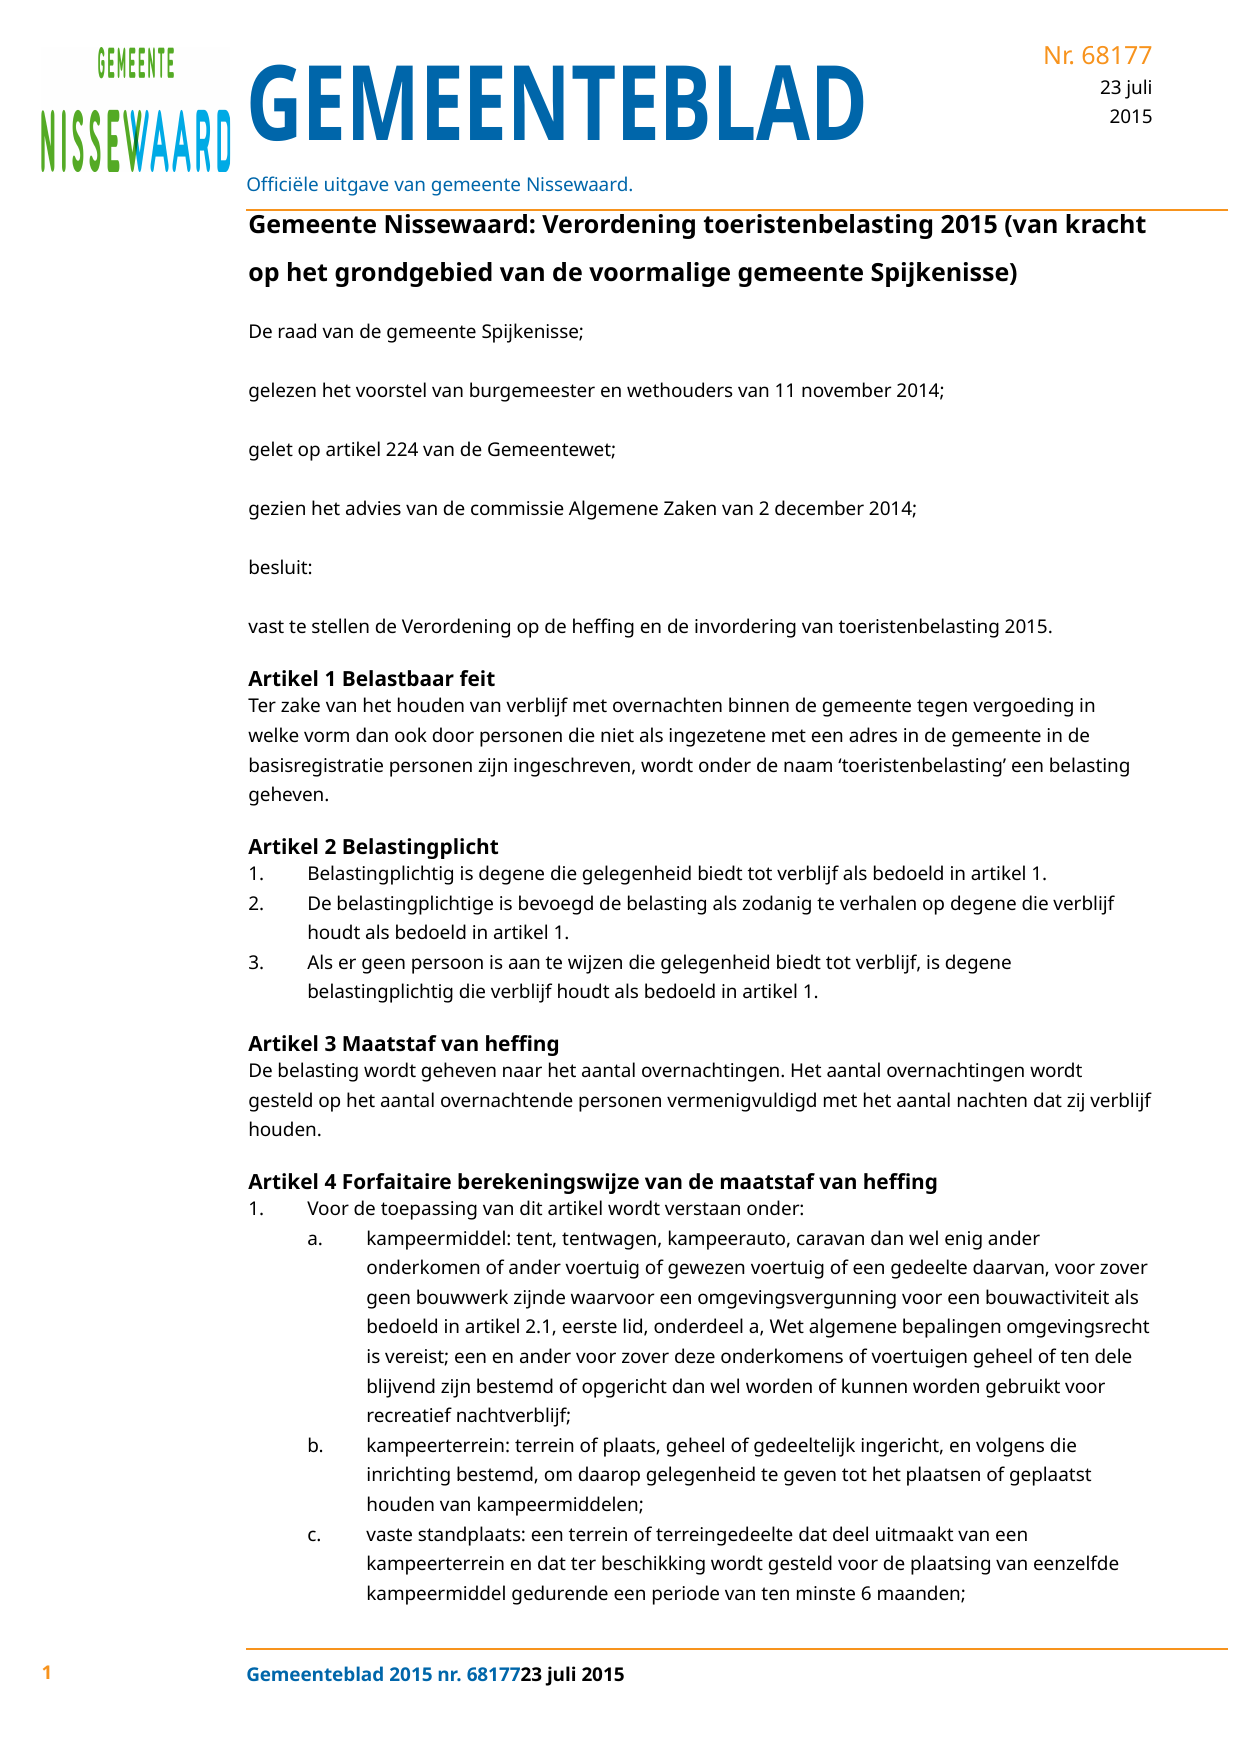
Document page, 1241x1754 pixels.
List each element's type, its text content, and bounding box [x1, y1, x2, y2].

text De raad van de gemeente Spijkenisse; [248, 318, 1152, 344]
picture [201, 122, 206, 138]
picture [41, 47, 231, 172]
text Artikel 1 Belastbaar feit [248, 664, 1152, 693]
list Als er geen persoon is aan te wijzen die gelegenheid biedt tot verblijf, is degene belastingplichtig die verblijf houdt als bedoeld in artikel 1. [248, 949, 1152, 1004]
picture [154, 157, 165, 172]
list kampeermiddel: tent, tentwagen, kampeerauto, caravan dan wel enig ander onderkomen of ander voertuig of gewezen voertuig of een gedeelte daarvan, voor zover geen bouwwerk zijnde waarvoor een omgevingsvergunning voor een bouwactiviteit als bedoeld in artikel 2.1, eerste lid, onderdeel a, Wet algemene bepalingen omgevingsrecht is vereist; een en ander voor zover deze onderkomens of voertuigen geheel of ten dele blijvend zijn bestemd of opgericht dan wel worden of kunnen worden gebruikt voor recreatief nachtverblijf; [307, 1225, 1152, 1428]
text Artikel 3 Maatstaf van heffing [248, 1029, 1152, 1057]
text gelet op artikel 224 van de Gemeentewet; [248, 436, 1152, 462]
text gelezen het voorstel van burgemeester en wethouders van 11 november 2014; [248, 377, 1152, 403]
text Ter zake van het houden van verblijf met overnachten binnen de gemeente tegen vergoeding in welke vorm dan ook door personen die niet als ingezetene met een adres in de gemeente in de basisregistratie personen zijn ingeschreven, wordt onder de naam ‘toeristenbelasting’ een belasting geheven. [248, 693, 1152, 807]
list vaste standplaats: een terrein of terreingedeelte dat deel uitmaakt van een kampeerterrein en dat ter beschikking wordt gesteld voor de plaatsing van eenzelfde kampeermiddel gedurende een periode van ten minste 6 maanden; [307, 1521, 1152, 1606]
text besluit: [248, 554, 1152, 580]
picture [200, 151, 206, 172]
text gezien het advies van de commissie Algemene Zaken van 2 december 2014; [248, 495, 1152, 521]
picture [222, 122, 227, 160]
text De belasting wordt geheven naar het aantal overnachtingen. Het aantal overnachtingen wordt gesteld op het aantal overnachtende personen vermenigvuldigd met het aantal nachten dat zij verblijf houden. [248, 1057, 1152, 1142]
text Gemeente Nissewaard: Verordening toeristenbelasting 2015 (van kracht op het grondgebied van de voormalige gemeente Spijkenisse) [248, 211, 1152, 288]
list De belastingplichtige is bevoegd de belasting als zodanig te verhalen op degene die verblijf houdt als bedoeld in artikel 1. [248, 890, 1152, 945]
text vast te stellen de Verordening op de heffing en de invordering van toeristenbelasting 2015. [248, 614, 1152, 639]
text Artikel 2 Belastingplicht [248, 832, 1152, 860]
picture [176, 157, 187, 172]
list Voor de toepassing van dit artikel wordt verstaan onder: [248, 1195, 1152, 1221]
list kampeerterrein: terrein of plaats, geheel of gedeeltelijk ingericht, en volgens die inrichting bestemd, om daarop gelegenheid te geven tot het plaatsen of geplaatst houden van kampeermiddelen; [307, 1432, 1152, 1517]
text Artikel 4 Forfaitaire berekeningswijze van de maatstaf van heffing [248, 1167, 1152, 1195]
list Belastingplichtig is degene die gelegenheid biedt tot verblijf als bedoeld in artikel 1. [248, 860, 1152, 886]
